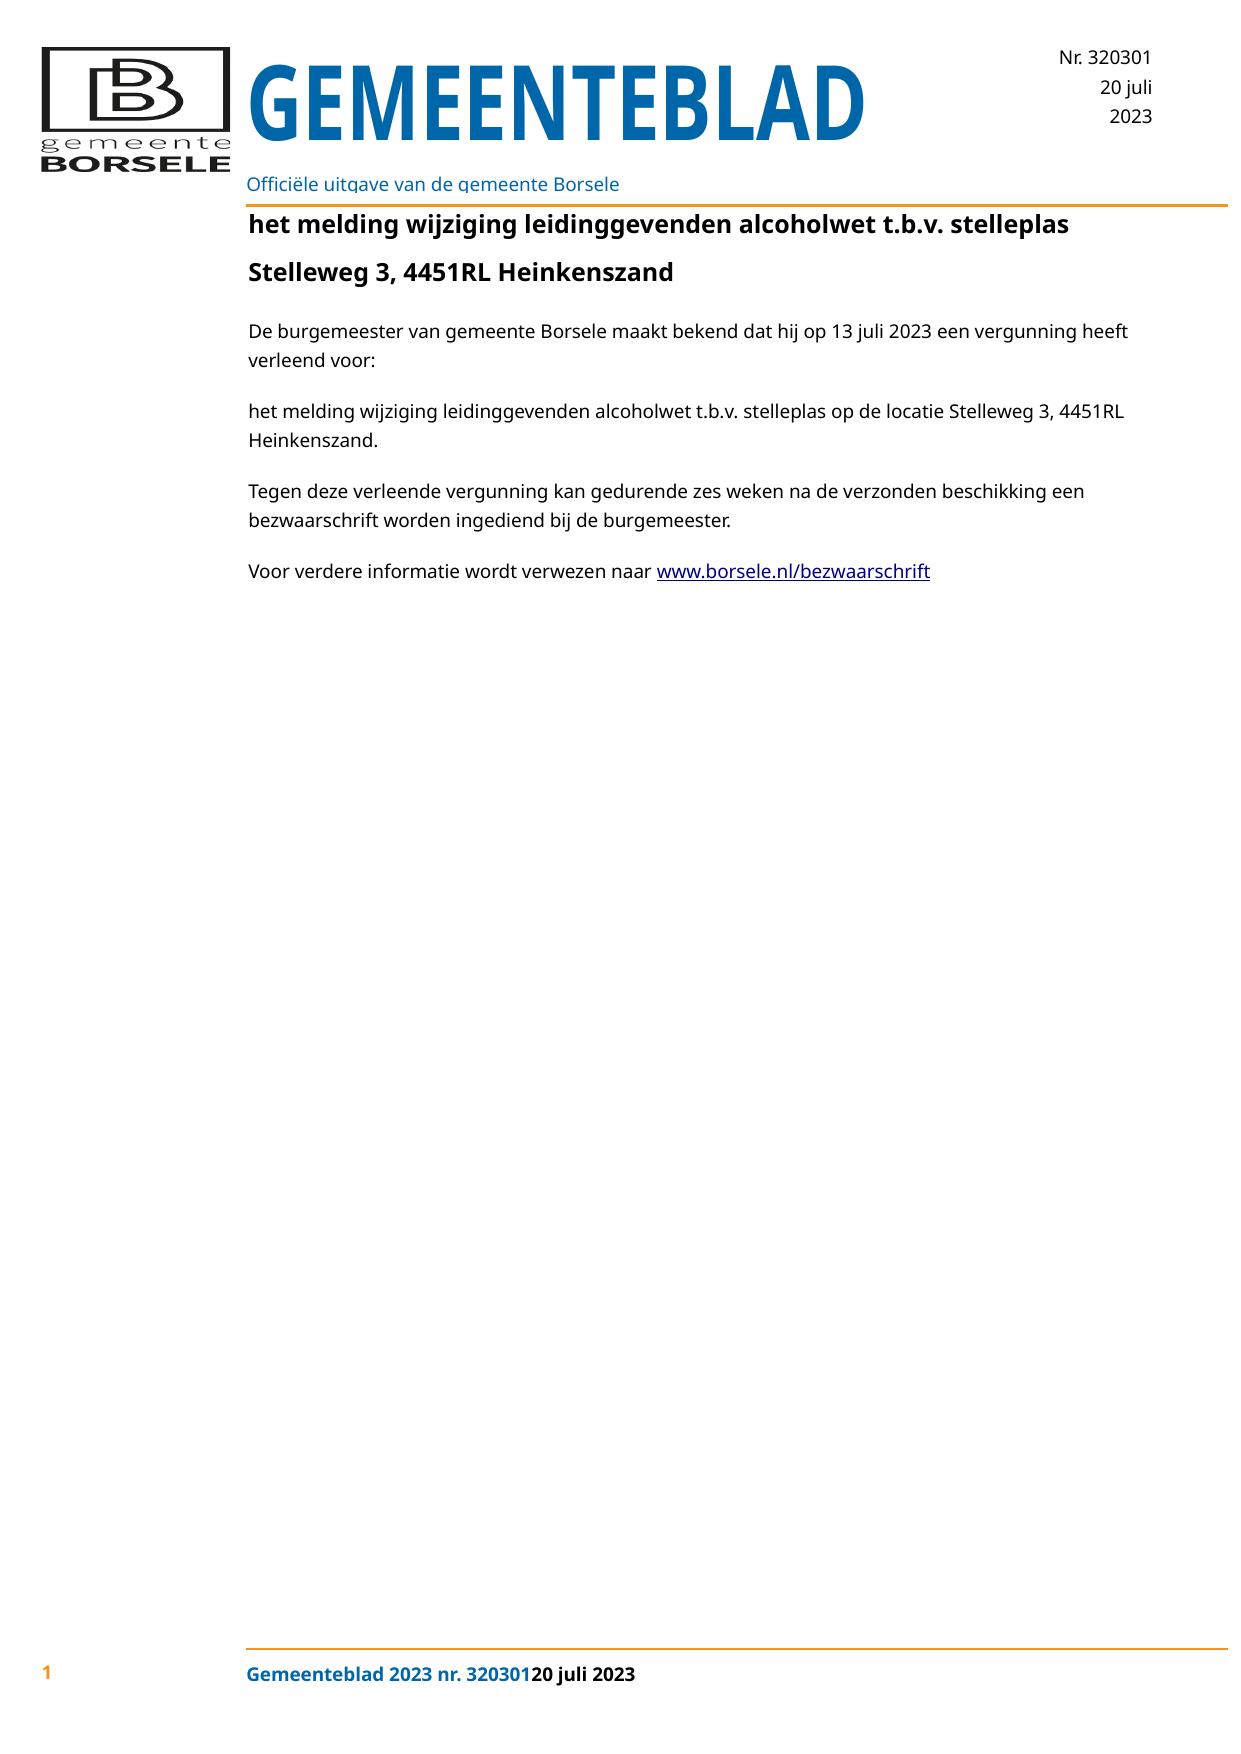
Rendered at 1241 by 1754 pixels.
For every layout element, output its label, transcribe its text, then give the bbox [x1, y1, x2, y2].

text Tegen deze verleende vergunning kan gedurende zes weken na de verzonden beschikking een bezwaarschrift worden ingediend bij de burgemeester. [248, 478, 1152, 533]
text Voor verdere informatie wordt verwezen naar www.borsele.nl/bezwaarschrift [248, 558, 1152, 584]
text het melding wijziging leidinggevenden alcoholwet t.b.v. stelleplas Stelleweg 3, 4451RL Heinkenszand [248, 207, 1152, 288]
picture [41, 47, 231, 172]
text De burgemeester van gemeente Borsele maakt bekend dat hij op 13 juli 2023 een vergunning heeft verleend voor: [248, 318, 1152, 373]
text het melding wijziging leidinggevenden alcoholwet t.b.v. stelleplas op de locatie Stelleweg 3, 4451RL Heinkenszand. [248, 398, 1152, 453]
